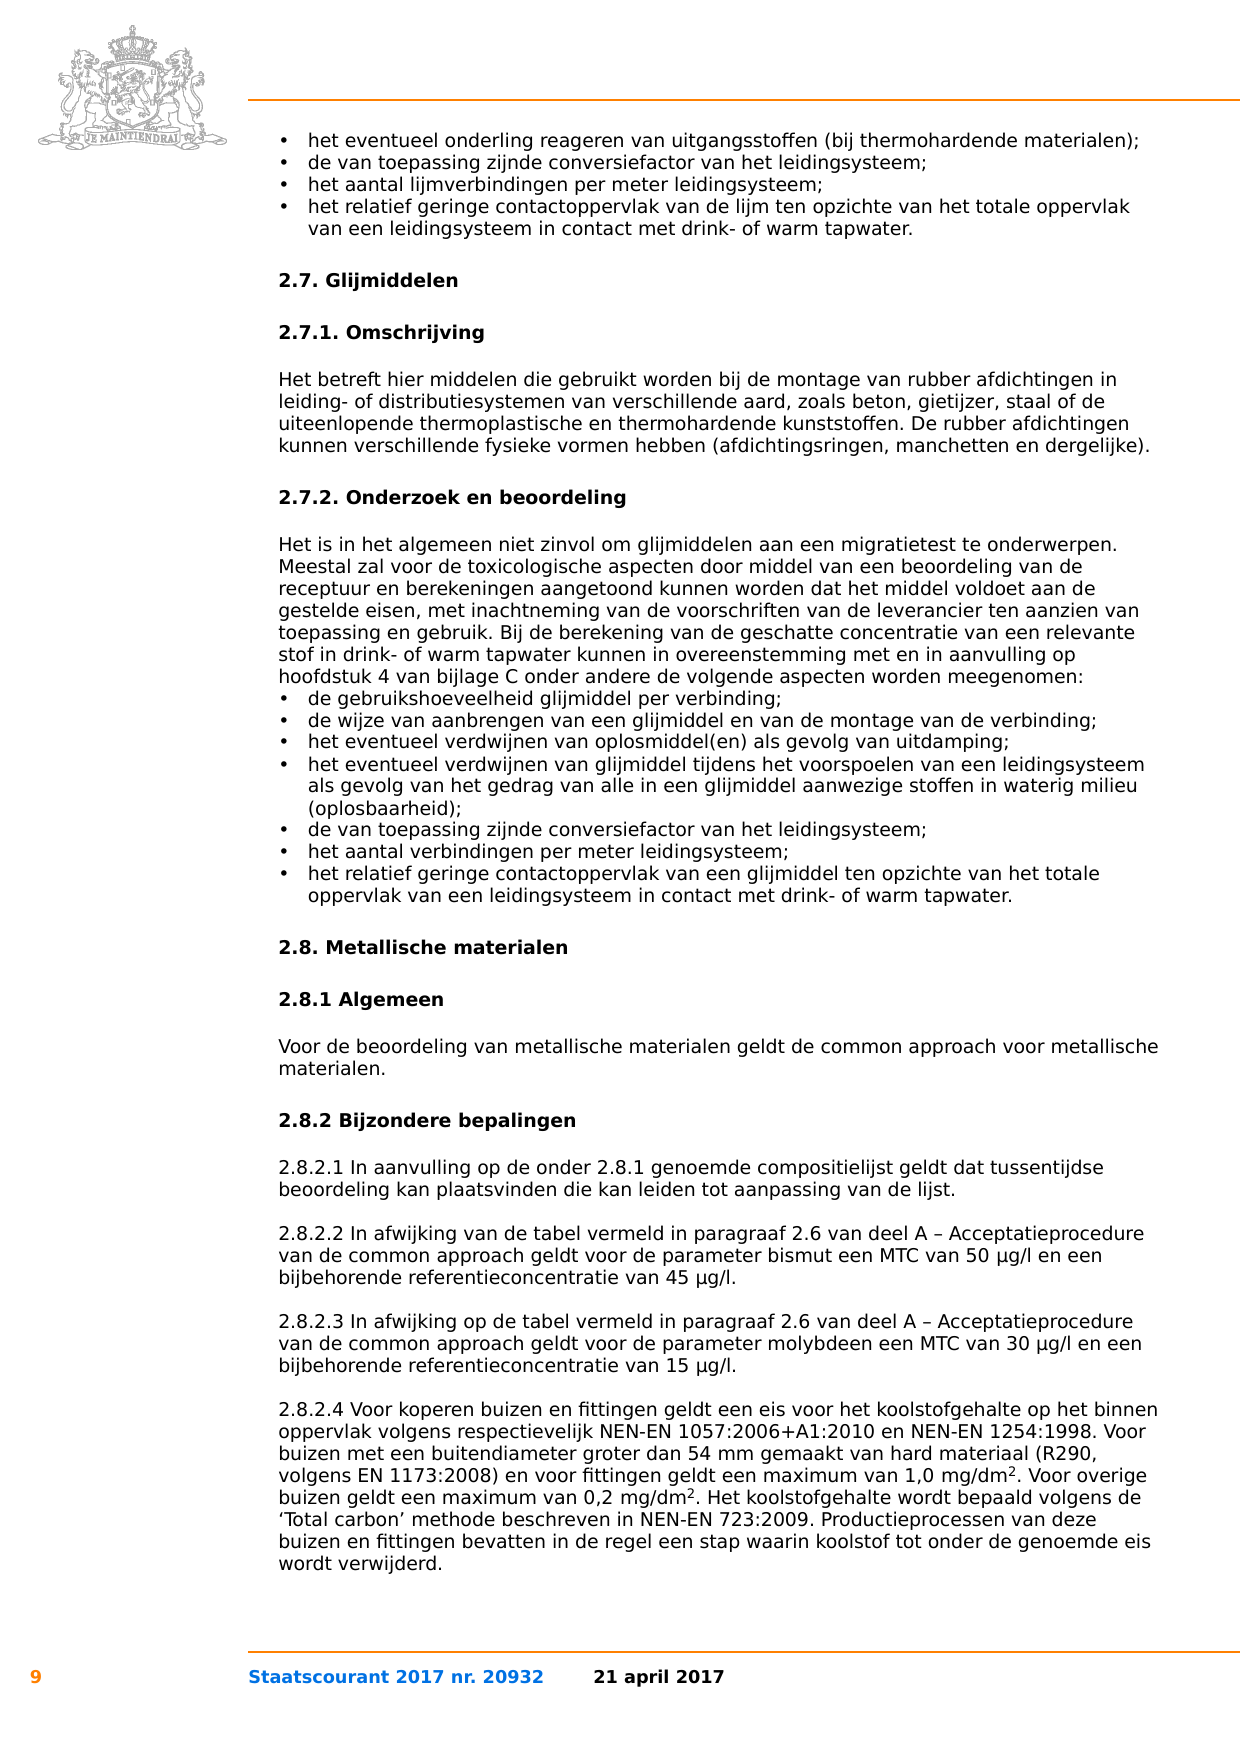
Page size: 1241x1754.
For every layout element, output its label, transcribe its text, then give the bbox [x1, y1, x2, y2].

subtitle 2.8. Metallische materialen [278, 937, 1163, 959]
text • de van toepassing zijnde conversiefactor van het leidingsysteem; [278, 152, 1163, 174]
text • de van toepassing zijnde conversiefactor van het leidingsysteem; [278, 819, 1163, 841]
subtitle 2.7. Glijmiddelen [278, 270, 1163, 292]
subtitle 2.8.2 Bijzondere bepalingen [278, 1110, 1163, 1132]
text • het relatief geringe contactoppervlak van de lijm ten opzichte van het totale oppervlak van een leidingsysteem in contact met drink- of warm tapwater. [278, 196, 1163, 240]
text • het aantal verbindingen per meter leidingsysteem; [278, 841, 1163, 863]
text • het relatief geringe contactoppervlak van een glijmiddel ten opzichte van het totale oppervlak van een leidingsysteem in contact met drink- of warm tapwater. [278, 863, 1163, 907]
text Het is in het algemeen niet zinvol om glijmiddelen aan een migratietest te onderwerpen. Meestal zal voor de toxicologische aspecten door middel van een beoordeling van de receptuur en berekeningen aangetoond kunnen worden dat het middel voldoet aan de gestelde eisen, met inachtneming van de voorschriften van de leverancier ten aanzien van toepassing en gebruik. Bij de berekening van de geschatte concentratie van een relevante stof in drink- of warm tapwater kunnen in overeenstemming met en in aanvulling op hoofdstuk 4 van bijlage C onder andere de volgende aspecten worden meegenomen: [278, 534, 1163, 687]
subtitle 2.7.2. Onderzoek en beoordeling [278, 487, 1163, 509]
text 2.8.2.3 In afwijking op de tabel vermeld in paragraaf 2.6 van deel A – Acceptatieprocedure van de common approach geldt voor de parameter molybdeen een MTC van 30 µg/l en een bijbehorende referentieconcentratie van 15 µg/l. [278, 1311, 1163, 1377]
picture [38, 25, 227, 150]
text Het betreft hier middelen die gebruikt worden bij de montage van rubber afdichtingen in leiding- of distributiesystemen van verschillende aard, zoals beton, gietijzer, staal of de uiteenlopende thermoplastische en thermohardende kunststoffen. De rubber afdichtingen kunnen verschillende fysieke vormen hebben (afdichtingsringen, manchetten en dergelijke). [278, 369, 1163, 457]
text • het eventueel verdwijnen van oplosmiddel(en) als gevolg van uitdamping; [278, 731, 1163, 753]
subtitle 2.8.1 Algemeen [278, 989, 1163, 1011]
text 2.8.2.1 In aanvulling op de onder 2.8.1 genoemde compositielijst geldt dat tussentijdse beoordeling kan plaatsvinden die kan leiden tot aanpassing van de lijst. [278, 1157, 1163, 1201]
text • het eventueel onderling reageren van uitgangsstoffen (bij thermohardende materialen); [278, 130, 1163, 152]
text 2.8.2.4 Voor koperen buizen en fittingen geldt een eis voor het koolstofgehalte op het binnen oppervlak volgens respectievelijk NEN-EN 1057:2006+A1:2010 en NEN-EN 1254:1998. Voor buizen met een buitendiameter groter dan 54 mm gemaakt van hard materiaal (R290, volgens EN 1173:2008) en voor fittingen geldt een maximum van 1,0 mg/dm2. Voor overige buizen geldt een maximum van 0,2 mg/dm2. Het koolstofgehalte wordt bepaald volgens de ‘Total carbon’ methode beschreven in NEN-EN 723:2009. Productieprocessen van deze buizen en fittingen bevatten in de regel een stap waarin koolstof tot onder de genoemde eis wordt verwijderd. [278, 1399, 1163, 1574]
text • de wijze van aanbrengen van een glijmiddel en van de montage van de verbinding; [278, 709, 1163, 731]
text Voor de beoordeling van metallische materialen geldt de common approach voor metallische materialen. [278, 1036, 1163, 1080]
text 2.8.2.2 In afwijking van de tabel vermeld in paragraaf 2.6 van deel A – Acceptatieprocedure van de common approach geldt voor de parameter bismut een MTC van 50 µg/l en een bijbehorende referentieconcentratie van 45 µg/l. [278, 1223, 1163, 1289]
text • het eventueel verdwijnen van glijmiddel tijdens het voorspoelen van een leidingsysteem als gevolg van het gedrag van alle in een glijmiddel aanwezige stoffen in waterig milieu (oplosbaarheid); [278, 753, 1163, 819]
text • het aantal lijmverbindingen per meter leidingsysteem; [278, 174, 1163, 196]
text • de gebruikshoeveelheid glijmiddel per verbinding; [278, 687, 1163, 709]
subtitle 2.7.1. Omschrijving [278, 322, 1163, 344]
